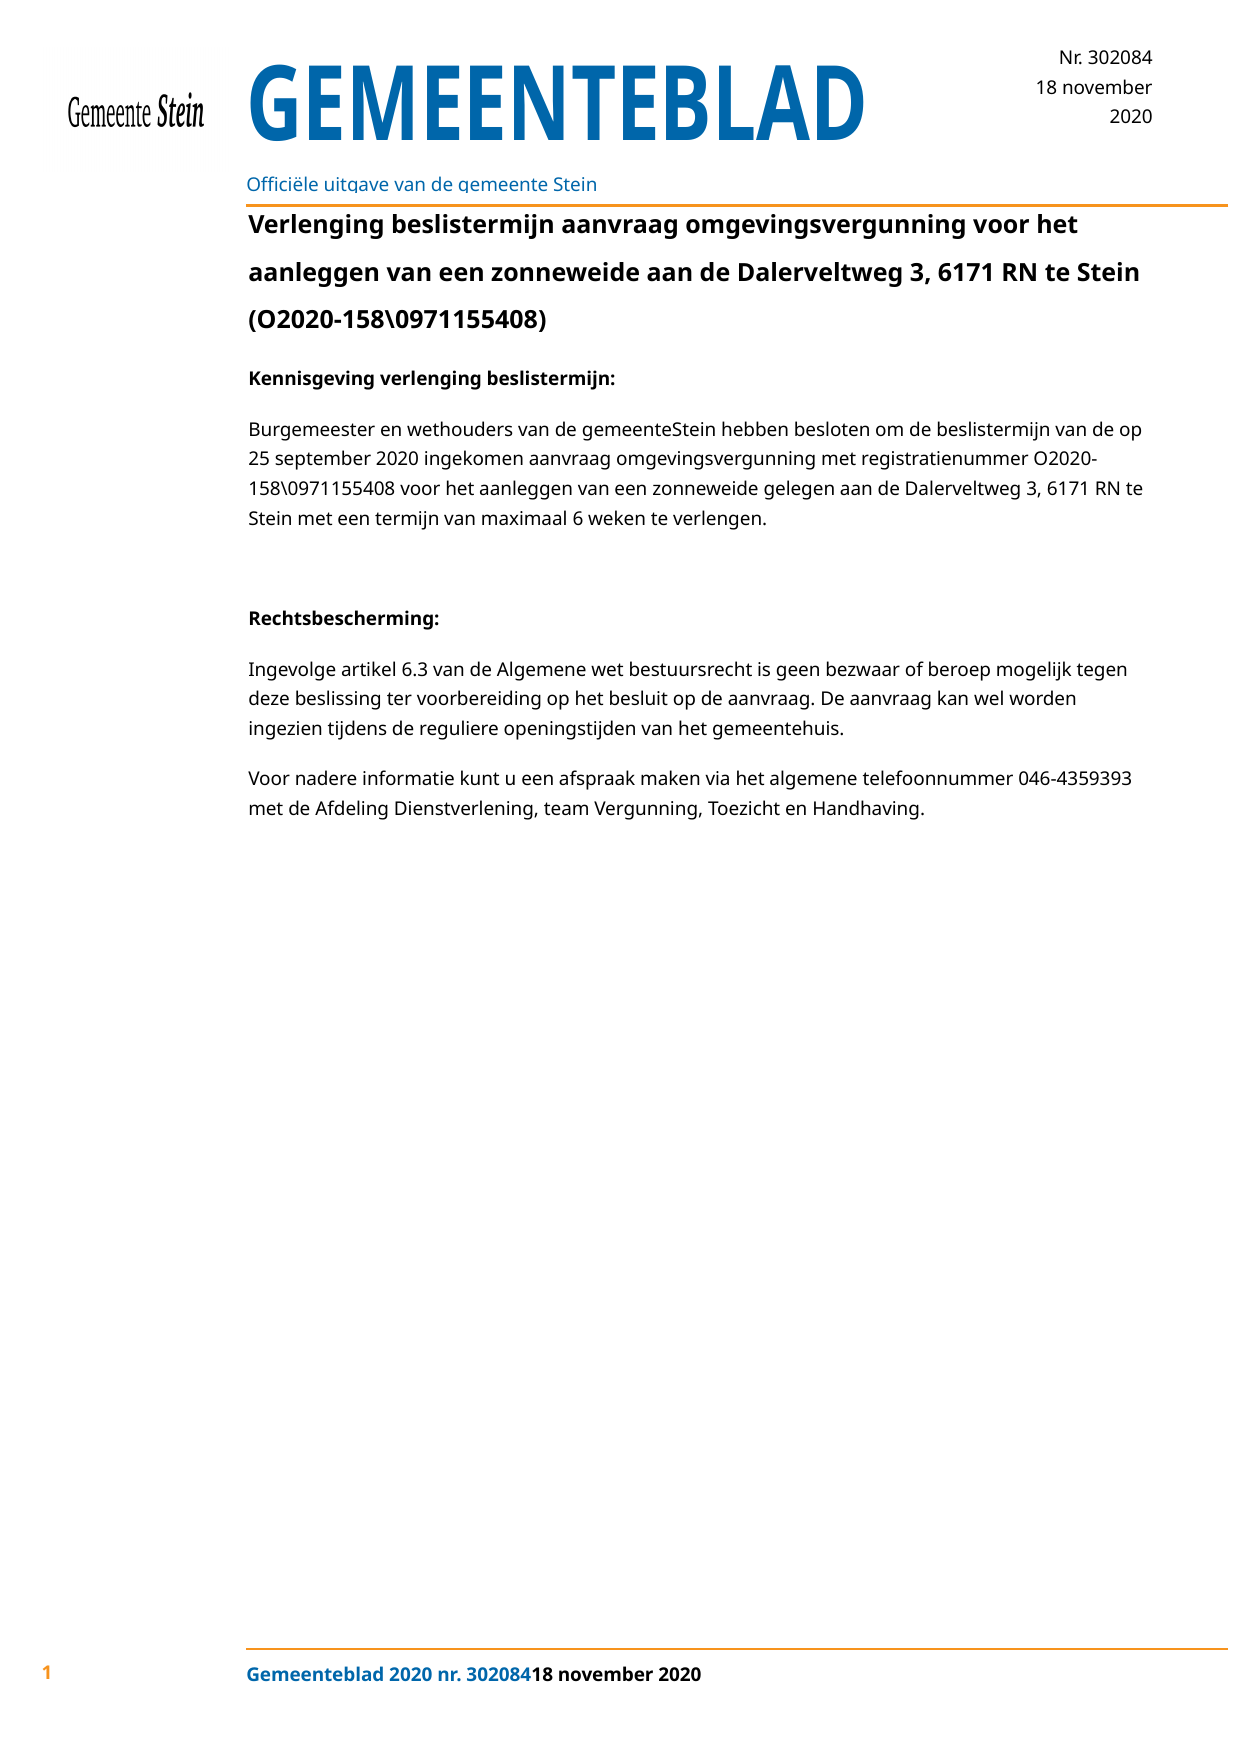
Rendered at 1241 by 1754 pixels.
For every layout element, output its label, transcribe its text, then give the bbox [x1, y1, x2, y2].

text Rechtsbescherming: [248, 606, 1152, 631]
text Voor nadere informatie kunt u een afspraak maken via het algemene telefoonnummer 046-4359393 met de Afdeling Dienstverlening, team Vergunning, Toezicht en Handhaving. [248, 766, 1152, 821]
text Burgemeester en wethouders van de gemeenteStein hebben besloten om de beslistermijn van de op 25 september 2020 ingekomen aanvraag omgevingsvergunning met registratienummer O2020-158\0971155408 voor het aanleggen van een zonneweide gelegen aan de Dalerveltweg 3, 6171 RN te Stein met een termijn van maximaal 6 weken te verlengen. [248, 416, 1152, 530]
text Kennisgeving verlenging beslistermijn: [248, 366, 1152, 391]
picture [41, 47, 231, 172]
text Verlenging beslistermijn aanvraag omgevingsvergunning voor het aanleggen van een zonneweide aan de Dalerveltweg 3, 6171 RN te Stein (O2020-158\0971155408) [248, 207, 1152, 336]
text Ingevolge artikel 6.3 van de Algemene wet bestuursrecht is geen bezwaar of beroep mogelijk tegen deze beslissing ter voorbereiding op het besluit op de aanvraag. De aanvraag kan wel worden ingezien tijdens de reguliere openingstijden van het gemeentehuis. [248, 656, 1152, 741]
